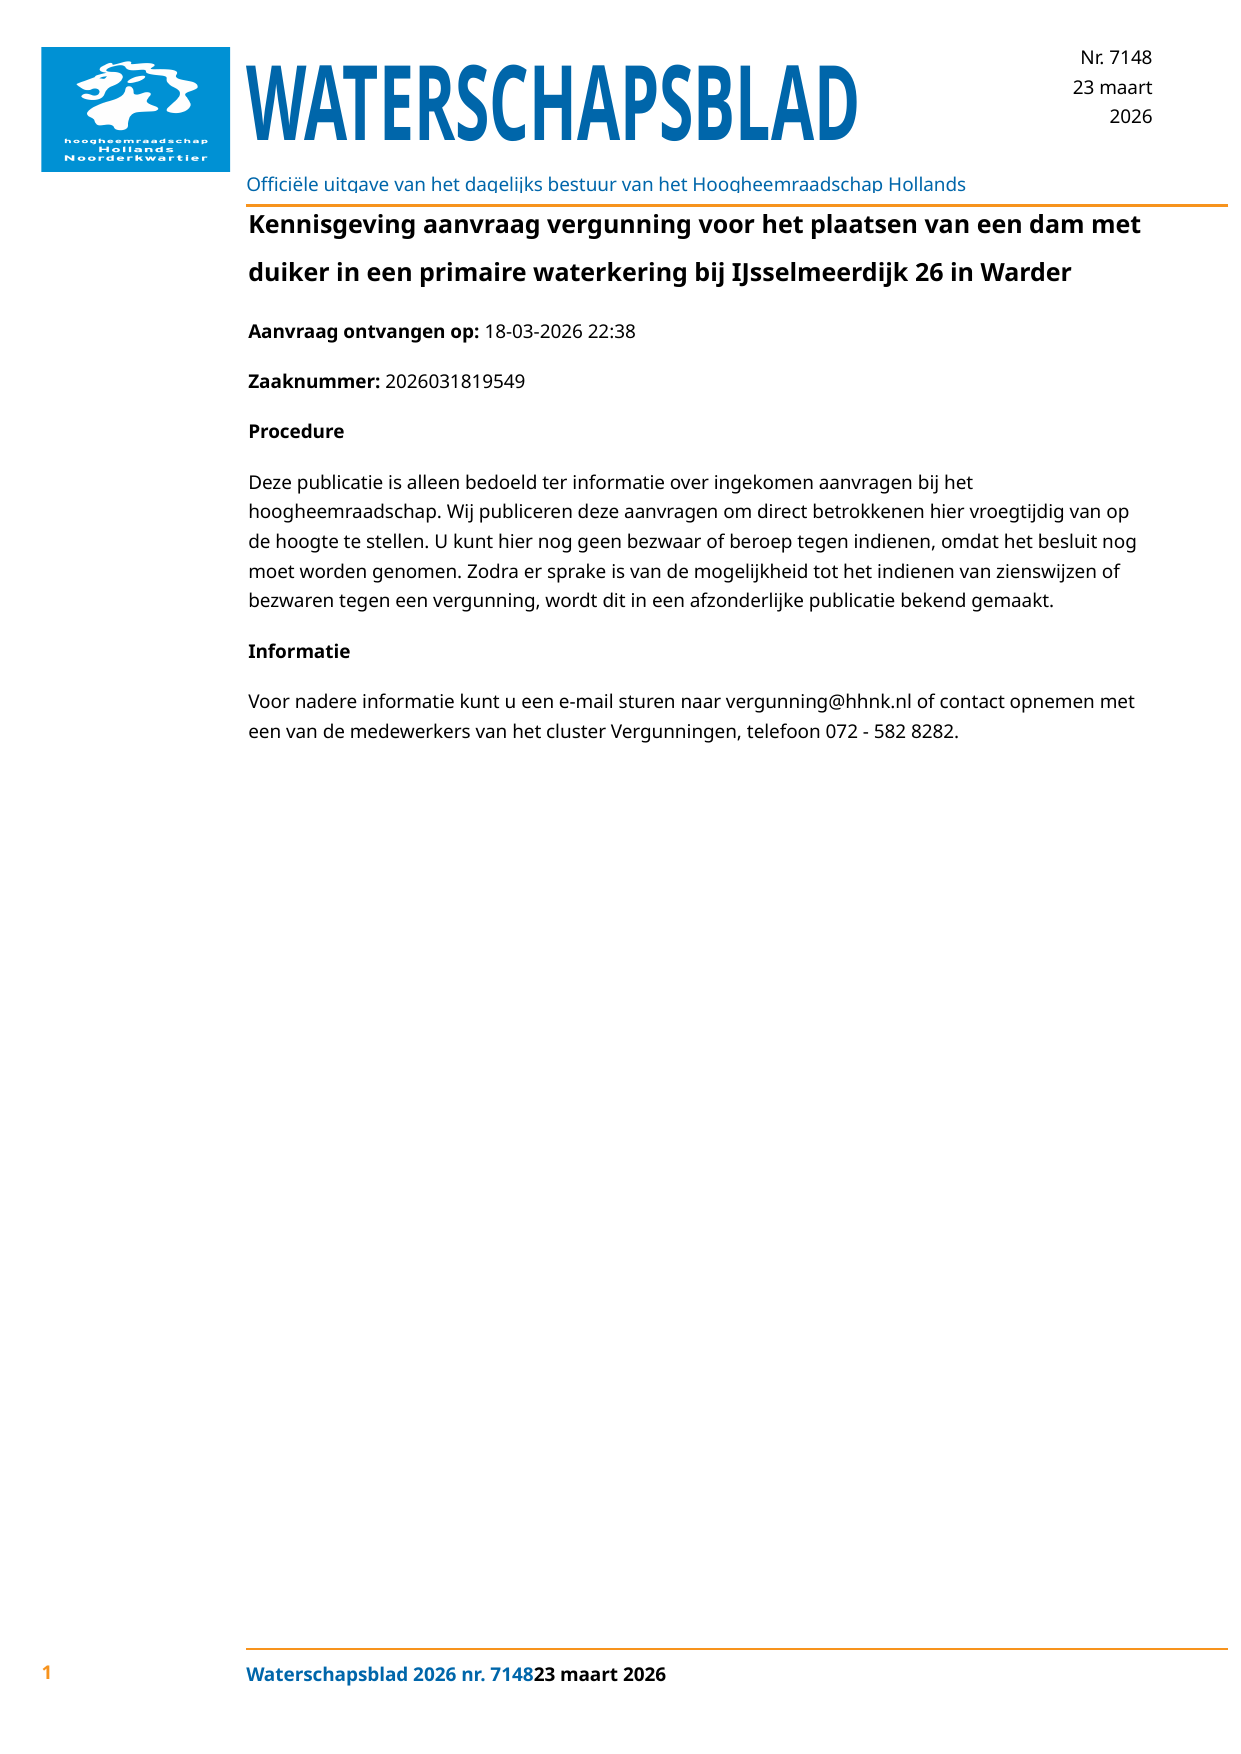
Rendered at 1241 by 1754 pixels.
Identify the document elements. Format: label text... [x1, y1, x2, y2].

text Kennisgeving aanvraag vergunning voor het plaatsen van een dam met duiker in een primaire waterkering bij IJsselmeerdijk 26 in Warder [248, 207, 1152, 288]
text Procedure [248, 419, 1152, 444]
picture [88, 87, 157, 130]
text Voor nadere informatie kunt u een e-mail sturen naar vergunning@hhnk.nl of contact opnemen met een van de medewerkers van het cluster Vergunningen, telefoon 072 - 582 8282. [248, 688, 1152, 744]
text Deze publicatie is alleen bedoeld ter informatie over ingekomen aanvragen bij het hoogheemraadschap. Wij publiceren deze aanvragen om direct betrokkenen hier vroegtijdig van op de hoogte te stellen. U kunt hier nog geen bezwaar of beroep tegen indienen, omdat het besluit nog moet worden genomen. Zodra er sprake is van de mogelijkheid tot het indienen van zienswijzen of bezwaren tegen een vergunning, wordt dit in een afzonderlijke publicatie bekend gemaakt. [248, 469, 1152, 613]
picture [78, 64, 122, 99]
text Informatie [248, 638, 1152, 664]
text Zaaknummer: 2026031819549 [248, 368, 1152, 394]
picture [118, 62, 197, 112]
picture [129, 76, 144, 82]
text Aanvraag ontvangen op: 18-03-2026 22:38 [248, 318, 1152, 344]
